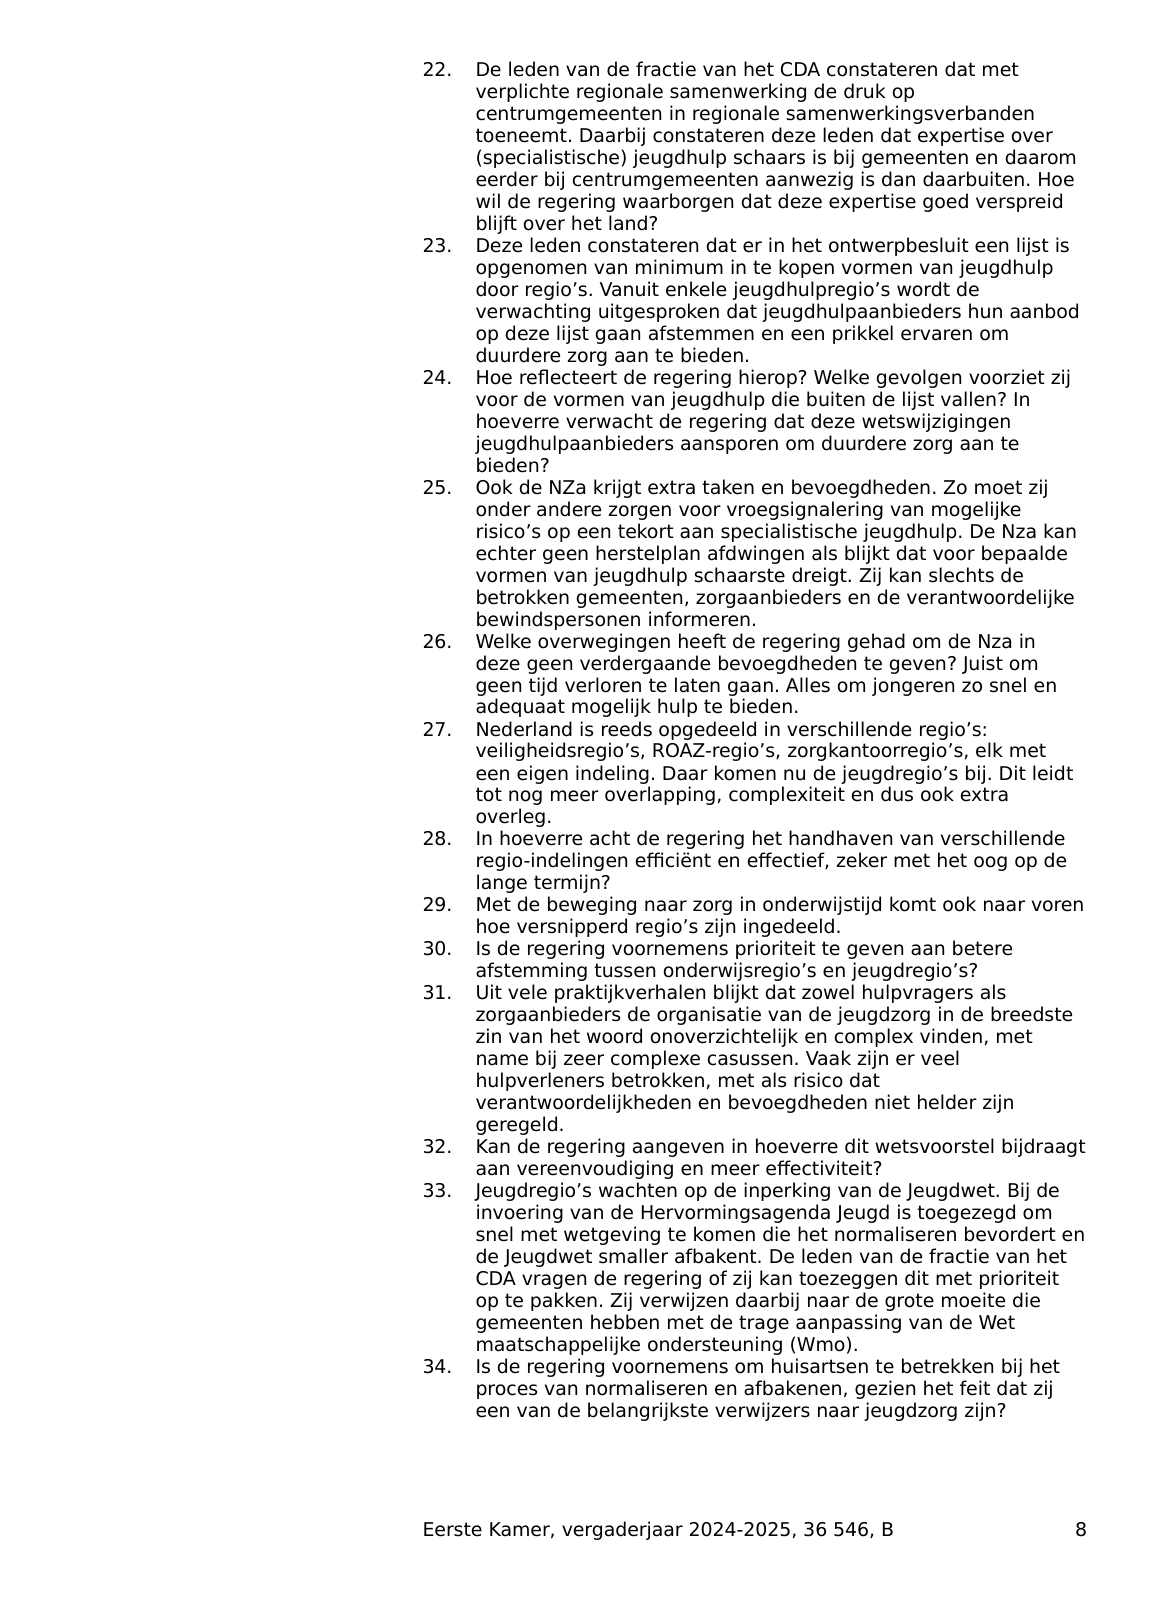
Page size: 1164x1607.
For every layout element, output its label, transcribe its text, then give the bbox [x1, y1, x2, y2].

text 31. Uit vele praktijkverhalen blijkt dat zowel hulpvragers als zorgaanbieders de organisatie van de jeugdzorg in de breedste zin van het woord onoverzichtelijk en complex vinden, met name bij zeer complexe casussen. Vaak zijn er veel hulpverleners betrokken, met als risico dat verantwoordelijkheden en bevoegdheden niet helder zijn geregeld. [422, 982, 1087, 1136]
text 34. Is de regering voornemens om huisartsen te betrekken bij het proces van normaliseren en afbakenen, gezien het feit dat zij een van de belangrijkste verwijzers naar jeugdzorg zijn? [422, 1356, 1087, 1422]
text 24. Hoe reflecteert de regering hierop? Welke gevolgen voorziet zij voor de vormen van jeugdhulp die buiten de lijst vallen? In hoeverre verwacht de regering dat deze wetswijzigingen jeugdhulpaanbieders aansporen om duurdere zorg aan te bieden? [422, 367, 1087, 477]
text 27. Nederland is reeds opgedeeld in verschillende regio’s: veiligheidsregio’s, ROAZ-regio’s, zorgkantoorregio’s, elk met een eigen indeling. Daar komen nu de jeugdregio’s bij. Dit leidt tot nog meer overlapping, complexiteit en dus ook extra overleg. [422, 718, 1087, 828]
text 22. De leden van de fractie van het CDA constateren dat met verplichte regionale samenwerking de druk op centrumgemeenten in regionale samenwerkingsverbanden toeneemt. Daarbij constateren deze leden dat expertise over (specialistische) jeugdhulp schaars is bij gemeenten en daarom eerder bij centrumgemeenten aanwezig is dan daarbuiten. Hoe wil de regering waarborgen dat deze expertise goed verspreid blijft over het land? [422, 59, 1087, 235]
text 32. Kan de regering aangeven in hoeverre dit wetsvoorstel bijdraagt aan vereenvoudiging en meer effectiviteit? [422, 1136, 1087, 1180]
text 26. Welke overwegingen heeft de regering gehad om de Nza in deze geen verdergaande bevoegdheden te geven? Juist om geen tijd verloren te laten gaan. Alles om jongeren zo snel en adequaat mogelijk hulp te bieden. [422, 631, 1087, 718]
text 23. Deze leden constateren dat er in het ontwerpbesluit een lijst is opgenomen van minimum in te kopen vormen van jeugdhulp door regio’s. Vanuit enkele jeugdhulpregio’s wordt de verwachting uitgesproken dat jeugdhulpaanbieders hun aanbod op deze lijst gaan afstemmen en een prikkel ervaren om duurdere zorg aan te bieden. [422, 235, 1087, 367]
text 30. Is de regering voornemens prioriteit te geven aan betere afstemming tussen onderwijsregio’s en jeugdregio’s? [422, 938, 1087, 982]
text 25. Ook de NZa krijgt extra taken en bevoegdheden. Zo moet zij onder andere zorgen voor vroegsignalering van mogelijke risico’s op een tekort aan specialistische jeugdhulp. De Nza kan echter geen herstelplan afdwingen als blijkt dat voor bepaalde vormen van jeugdhulp schaarste dreigt. Zij kan slechts de betrokken gemeenten, zorgaanbieders en de verantwoordelijke bewindspersonen informeren. [422, 477, 1087, 631]
text 29. Met de beweging naar zorg in onderwijstijd komt ook naar voren hoe versnipperd regio’s zijn ingedeeld. [422, 894, 1087, 938]
text 33. Jeugdregio’s wachten op de inperking van de Jeugdwet. Bij de invoering van de Hervormingsagenda Jeugd is toegezegd om snel met wetgeving te komen die het normaliseren bevordert en de Jeugdwet smaller afbakent. De leden van de fractie van het CDA vragen de regering of zij kan toezeggen dit met prioriteit op te pakken. Zij verwijzen daarbij naar de grote moeite die gemeenten hebben met de trage aanpassing van de Wet maatschappelijke ondersteuning (Wmo). [422, 1180, 1087, 1356]
text 28. In hoeverre acht de regering het handhaven van verschillende regio-indelingen efficiënt en effectief, zeker met het oog op de lange termijn? [422, 828, 1087, 894]
